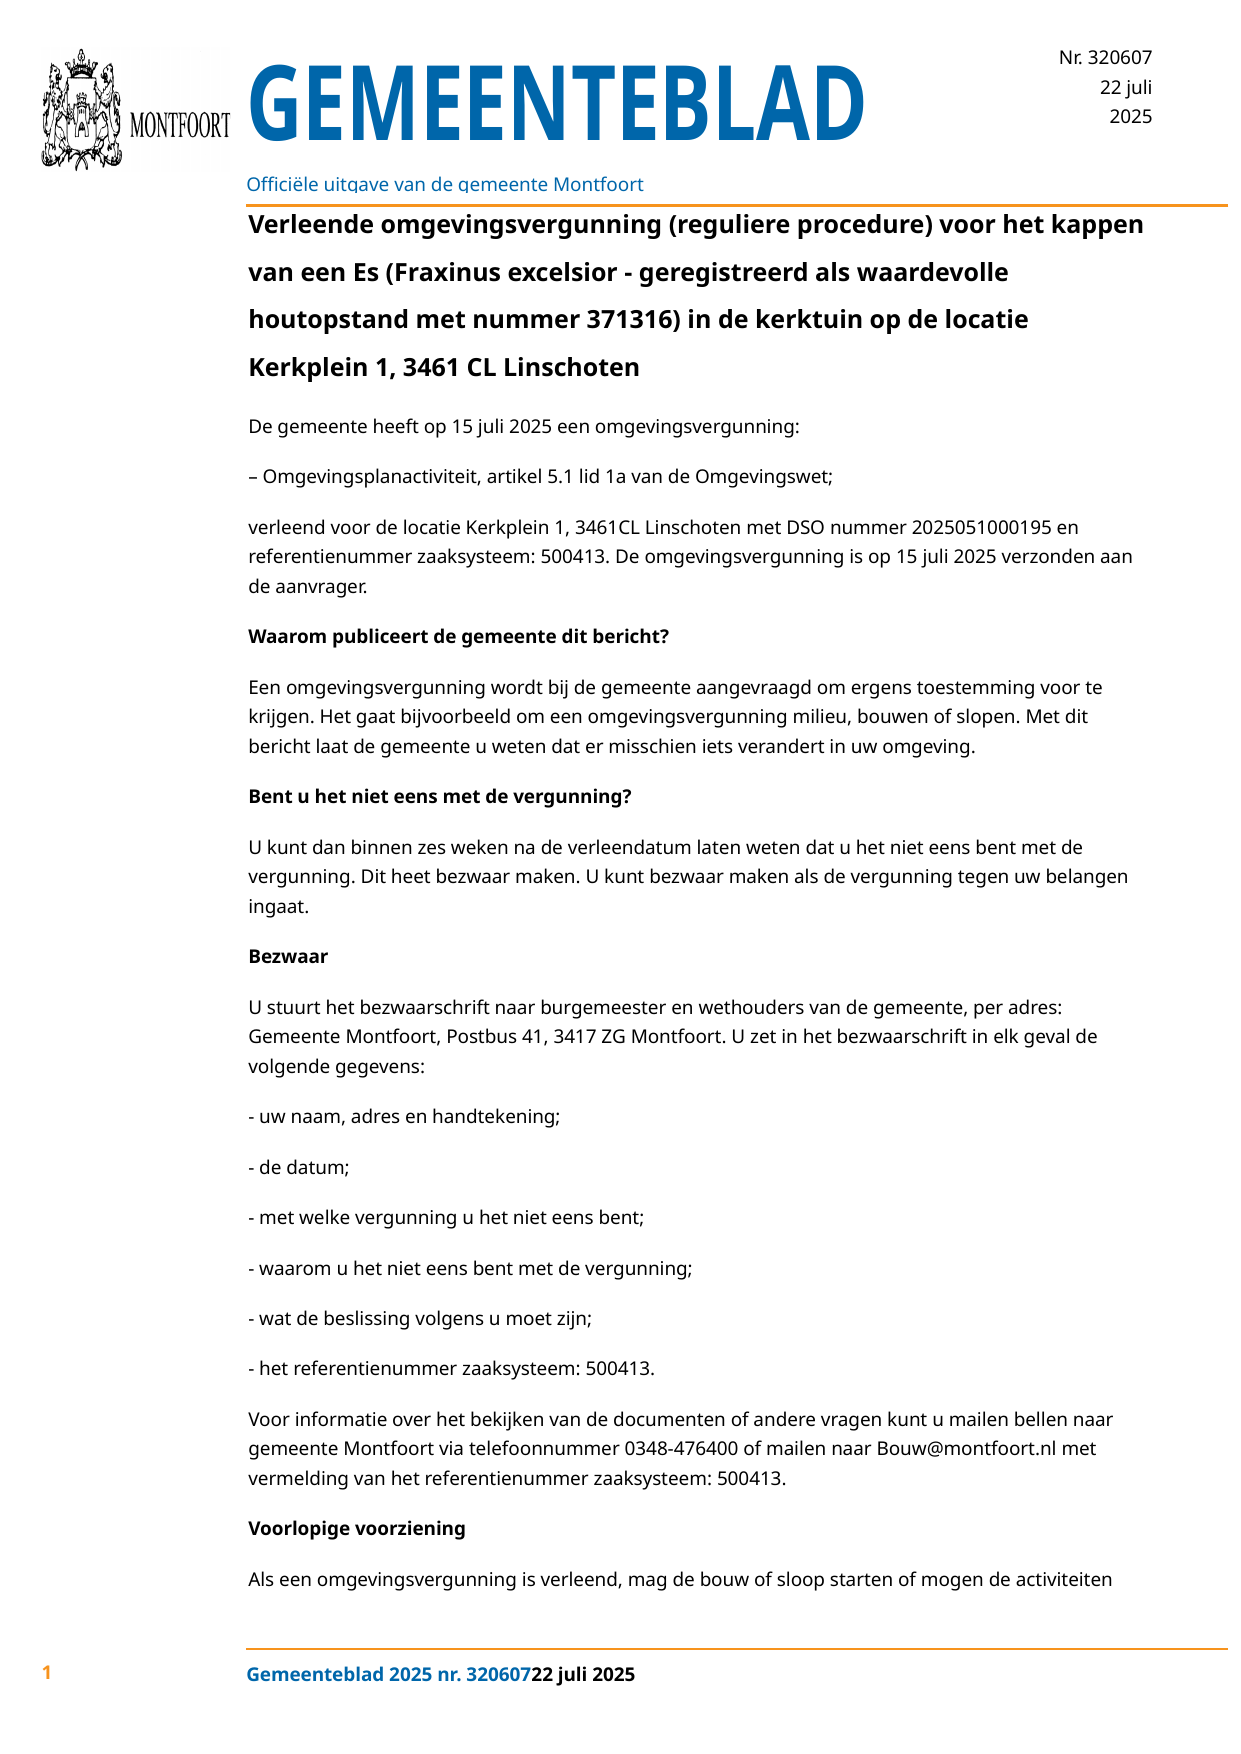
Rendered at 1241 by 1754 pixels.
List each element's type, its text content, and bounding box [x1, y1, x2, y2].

text - met welke vergunning u het niet eens bent; [248, 1204, 1152, 1230]
text - wat de beslissing volgens u moet zijn; [248, 1305, 1152, 1331]
text - de datum; [248, 1154, 1152, 1180]
text Voorlopige voorziening [248, 1516, 1152, 1541]
text verleend voor de locatie Kerkplein 1, 3461CL Linschoten met DSO nummer 2025051000195 en referentienummer zaaksysteem: 500413. De omgevingsvergunning is op 15 juli 2025 verzonden aan de aanvrager. [248, 514, 1152, 599]
text Bent u het niet eens met de vergunning? [248, 783, 1152, 809]
text - uw naam, adres en handtekening; [248, 1103, 1152, 1129]
text U stuurt het bezwaarschrift naar burgemeester en wethouders van de gemeente, per adres: Gemeente Montfoort, Postbus 41, 3417 ZG Montfoort. U zet in het bezwaarschrift in elk geval de volgende gegevens: [248, 994, 1152, 1079]
text - waarom u het niet eens bent met de vergunning; [248, 1255, 1152, 1281]
text Waarom publiceert de gemeente dit bericht? [248, 623, 1152, 649]
text Verleende omgevingsvergunning (reguliere procedure) voor het kappen van een Es (Fraxinus excelsior - geregistreerd als waardevolle houtopstand met nummer 371316) in de kerktuin op de locatie Kerkplein 1, 3461 CL Linschoten [248, 207, 1152, 384]
text - het referentienummer zaaksysteem: 500413. [248, 1356, 1152, 1381]
text Een omgevingsvergunning wordt bij de gemeente aangevraagd om ergens toestemming voor te krijgen. Het gaat bijvoorbeeld om een omgevingsvergunning milieu, bouwen of slopen. Met dit bericht laat de gemeente u weten dat er misschien iets verandert in uw omgeving. [248, 674, 1152, 759]
text Voor informatie over het bekijken van de documenten of andere vragen kunt u mailen bellen naar gemeente Montfoort via telefoonnummer 0348-476400 of mailen naar Bouw@montfoort.nl met vermelding van het referentienummer zaaksysteem: 500413. [248, 1406, 1152, 1491]
text De gemeente heeft op 15 juli 2025 een omgevingsvergunning: [248, 413, 1152, 439]
text Bezwaar [248, 943, 1152, 969]
text – Omgevingsplanactiviteit, artikel 5.1 lid 1a van de Omgevingswet; [248, 463, 1152, 489]
text U kunt dan binnen zes weken na de verleendatum laten weten dat u het niet eens bent met de vergunning. Dit heet bezwaar maken. U kunt bezwaar maken als de vergunning tegen uw belangen ingaat. [248, 834, 1152, 919]
picture [41, 47, 231, 172]
text Als een omgevingsvergunning is verleend, mag de bouw of sloop starten of mogen de activiteiten [248, 1566, 1152, 1592]
